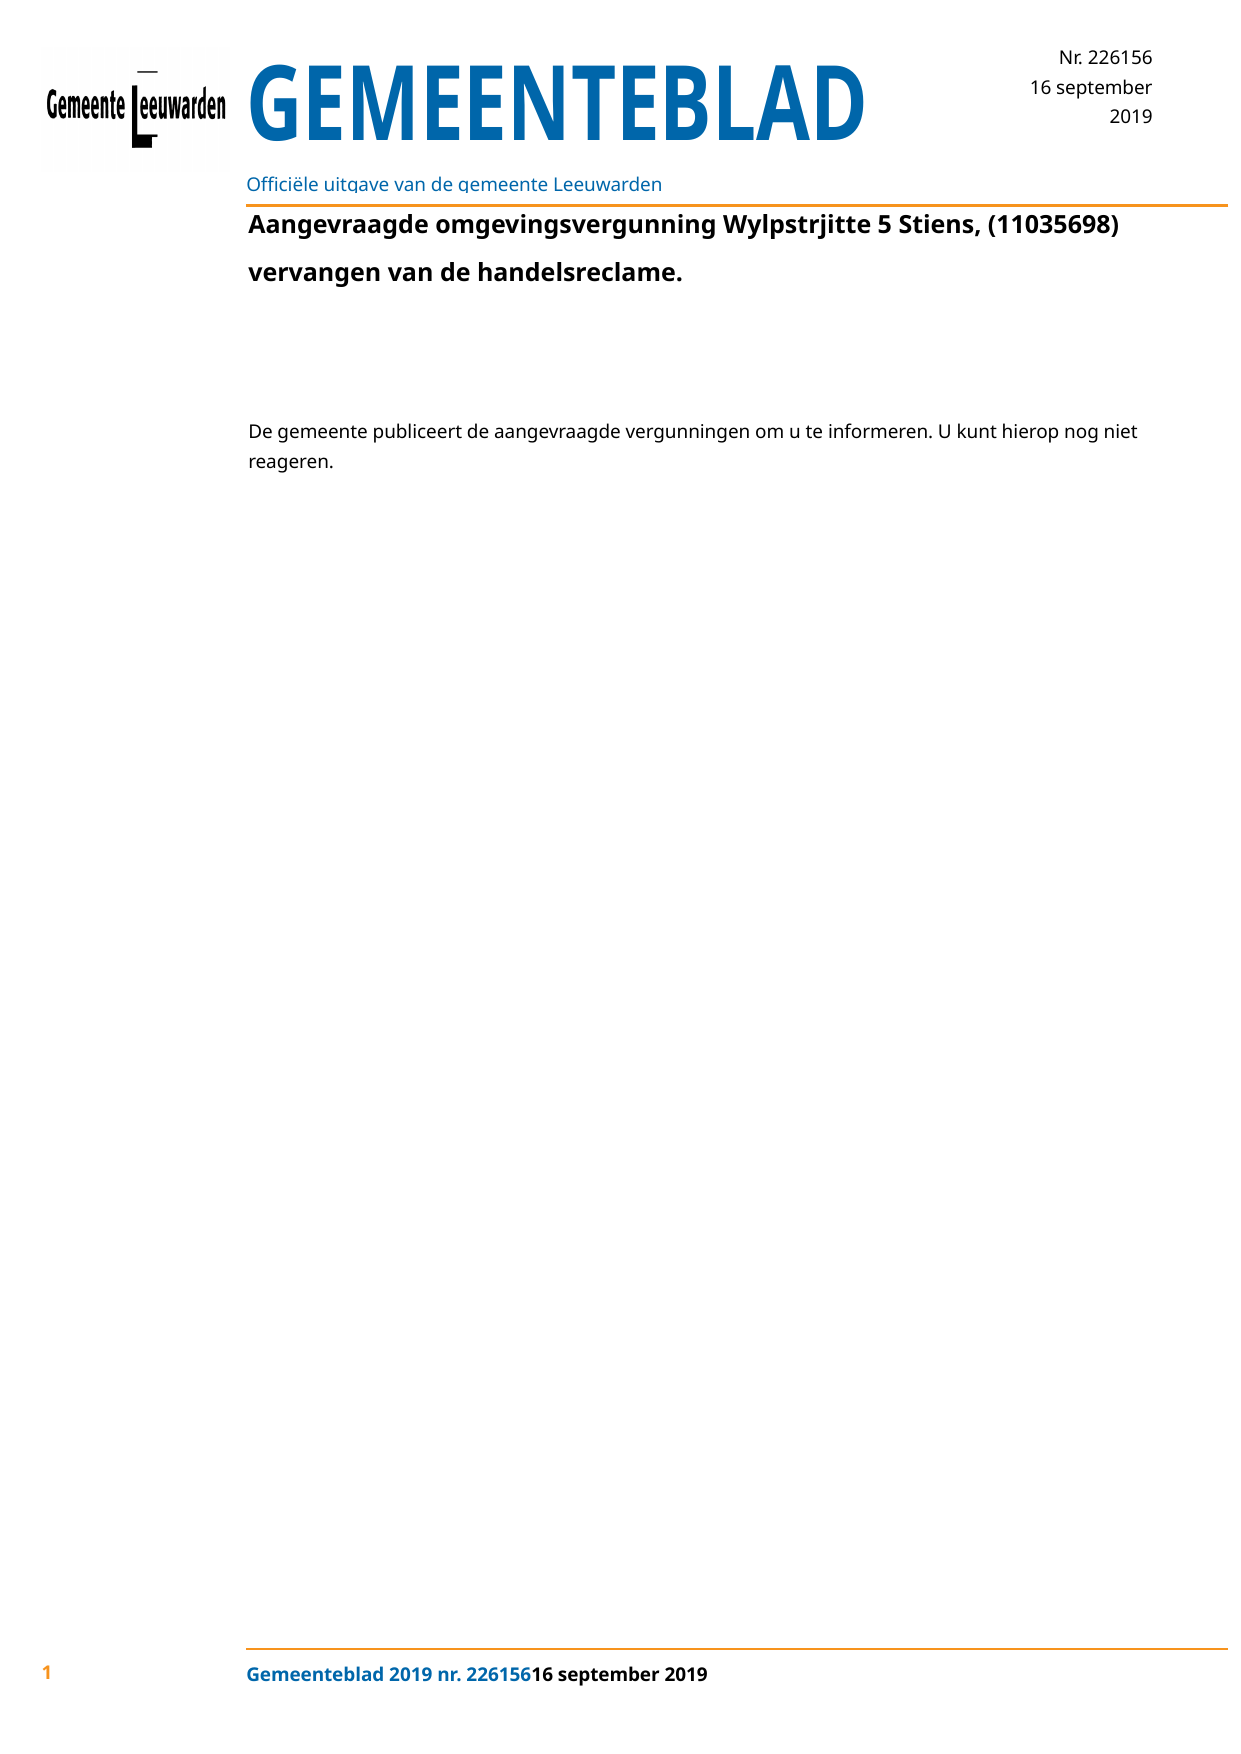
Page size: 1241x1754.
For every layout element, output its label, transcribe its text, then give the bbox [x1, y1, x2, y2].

text De gemeente publiceert de aangevraagde vergunningen om u te informeren. U kunt hierop nog niet reageren. [248, 419, 1152, 474]
picture [41, 47, 231, 172]
text Aangevraagde omgevingsvergunning Wylpstrjitte 5 Stiens, (11035698) vervangen van de handelsreclame. [248, 207, 1152, 288]
